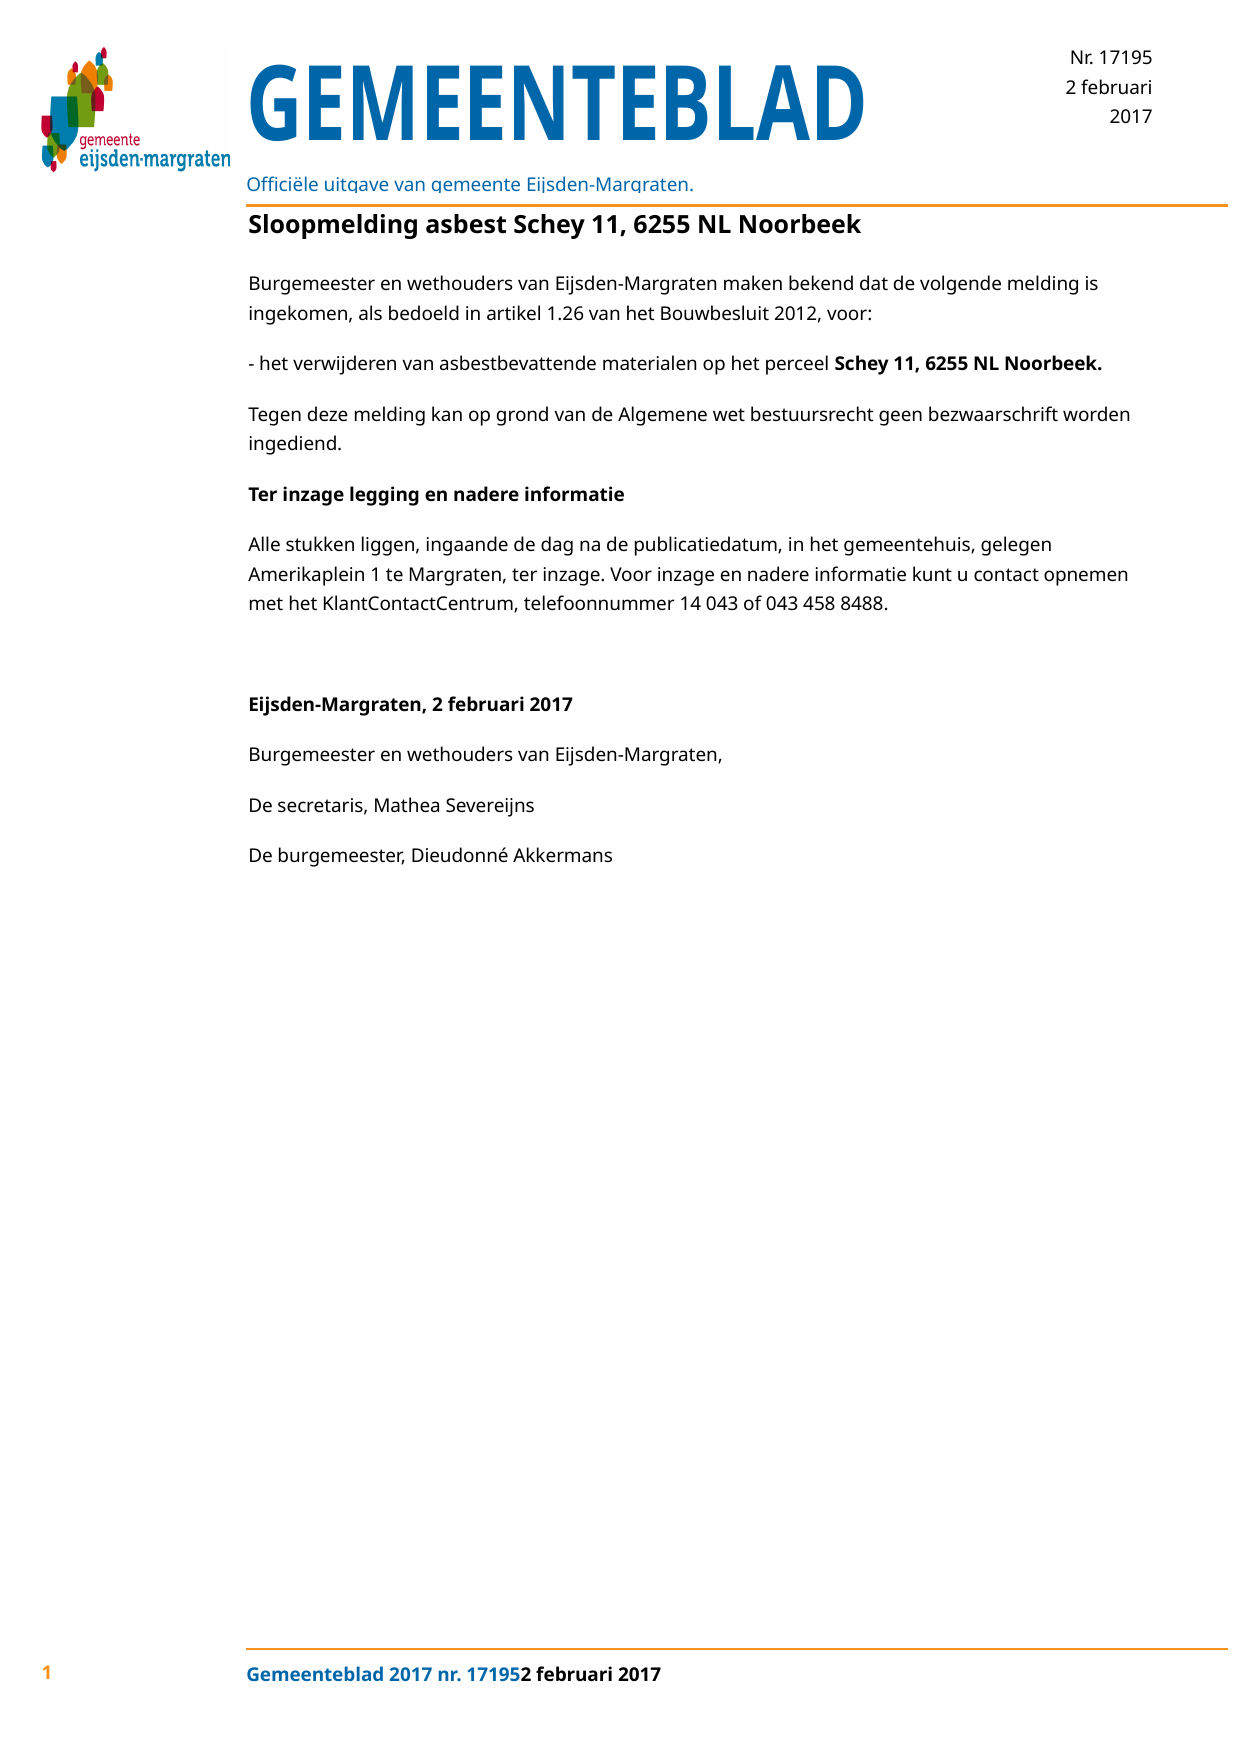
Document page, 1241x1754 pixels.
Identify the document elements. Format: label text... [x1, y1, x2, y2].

text Sloopmelding asbest Schey 11, 6255 NL Noorbeek [248, 207, 1152, 241]
text - het verwijderen van asbestbevattende materialen op het perceel Schey 11, 6255 NL Noorbeek. [248, 350, 1152, 376]
picture [41, 47, 231, 172]
text Burgemeester en wethouders van Eijsden-Margraten maken bekend dat de volgende melding is ingekomen, als bedoeld in artikel 1.26 van het Bouwbesluit 2012, voor: [248, 270, 1152, 326]
text Alle stukken liggen, ingaande de dag na de publicatiedatum, in het gemeentehuis, gelegen Amerikaplein 1 te Margraten, ter inzage. Voor inzage en nadere informatie kunt u contact opnemen met het KlantContactCentrum, telefoonnummer 14 043 of 043 458 8488. [248, 531, 1152, 616]
text Burgemeester en wethouders van Eijsden-Margraten, [248, 742, 1152, 767]
text Eijsden-Margraten, 2 februari 2017 [248, 691, 1152, 717]
text Tegen deze melding kan op grond van de Algemene wet bestuursrecht geen bezwaarschrift worden ingediend. [248, 401, 1152, 456]
text De secretaris, Mathea Severeijns [248, 792, 1152, 818]
text Ter inzage legging en nadere informatie [248, 481, 1152, 506]
text De burgemeester, Dieudonné Akkermans [248, 842, 1152, 868]
